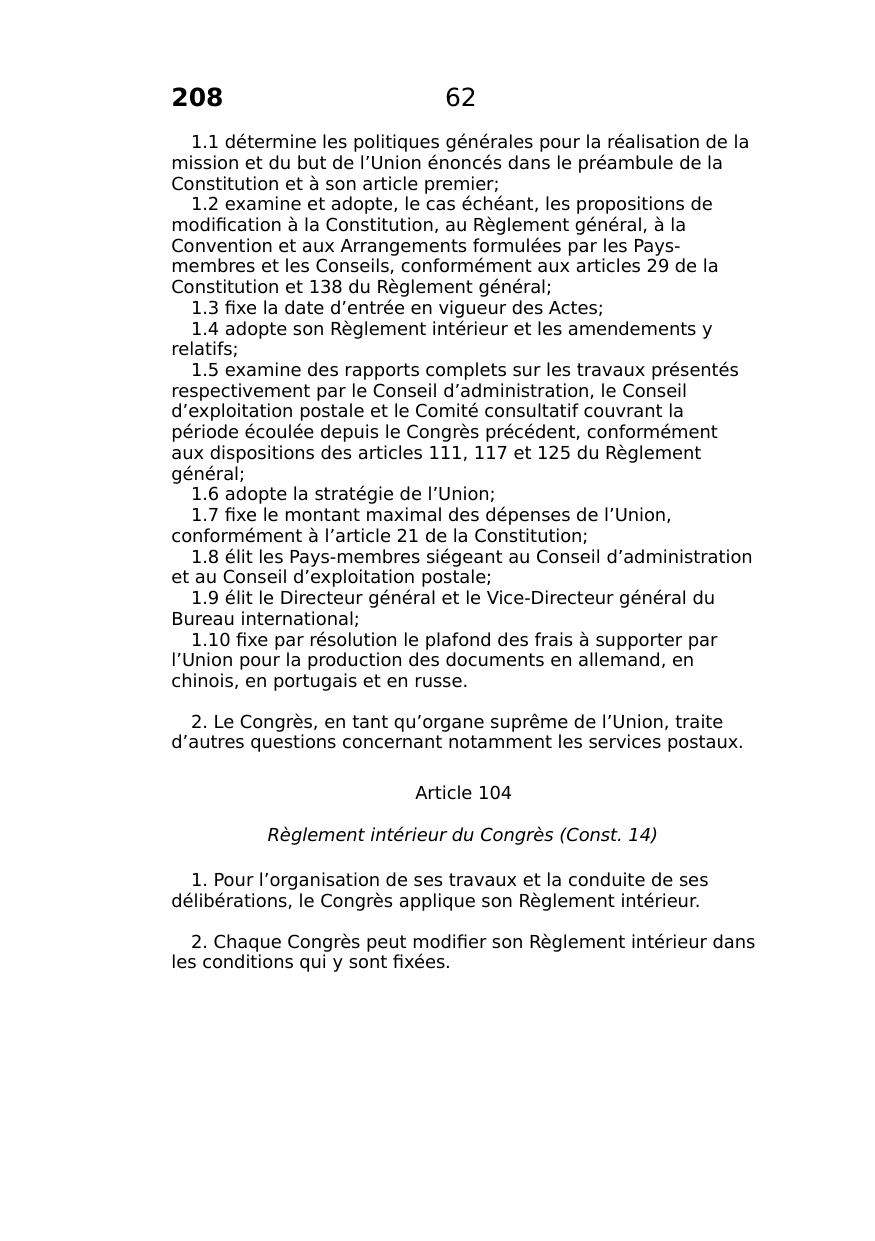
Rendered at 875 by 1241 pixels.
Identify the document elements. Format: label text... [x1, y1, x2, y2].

text 1.8 élit les Pays-membres siégeant au Conseil d’administration et au Conseil d’exploitation postale; [171, 546, 756, 588]
text 1.7 fixe le montant maximal des dépenses de l’Union, conformément à l’article 21 de la Constitution; [171, 505, 756, 546]
text 1. Pour l’organisation de ses travaux et la conduite de ses délibérations, le Congrès applique son Règlement intérieur. [171, 870, 756, 912]
text 1.1 détermine les politiques générales pour la réalisation de la mission et du but de l’Union énoncés dans le préambule de la Constitution et à son article premier; [171, 132, 756, 194]
text 2. Le Congrès, en tant qu’organe suprême de l’Union, traite d’autres questions concernant notamment les services postaux. [171, 712, 756, 753]
subtitle Article 104 Règlement intérieur du Congrès (Const. 14) [171, 783, 756, 845]
text 2. Chaque Congrès peut modifier son Règlement intérieur dans les conditions qui y sont fixées. [171, 932, 756, 973]
text 1.10 fixe par résolution le plafond des frais à supporter par l’Union pour la production des documents en allemand, en chinois, en portugais et en russe. [171, 629, 756, 692]
text 1.6 adopte la stratégie de l’Union; [171, 484, 756, 505]
text 1.2 examine et adopte, le cas échéant, les propositions de modification à la Constitution, au Règlement général, à la Convention et aux Arrangements formulées par les Pays-membres et les Conseils, conformément aux articles 29 de la Constitution et 138 du Règlement général; [171, 194, 756, 298]
text 1.9 élit le Directeur général et le Vice-Directeur général du Bureau international; [171, 588, 756, 629]
text 1.3 fixe la date d’entrée en vigueur des Actes; [171, 298, 756, 318]
text 1.4 adopte son Règlement intérieur et les amendements y relatifs; [171, 318, 756, 360]
text 1.5 examine des rapports complets sur les travaux présentés respectivement par le Conseil d’administration, le Conseil d’exploitation postale et le Comité consultatif couvrant la période écoulée depuis le Congrès précédent, conformément aux dispositions des articles 111, 117 et 125 du Règlement général; [171, 360, 756, 484]
